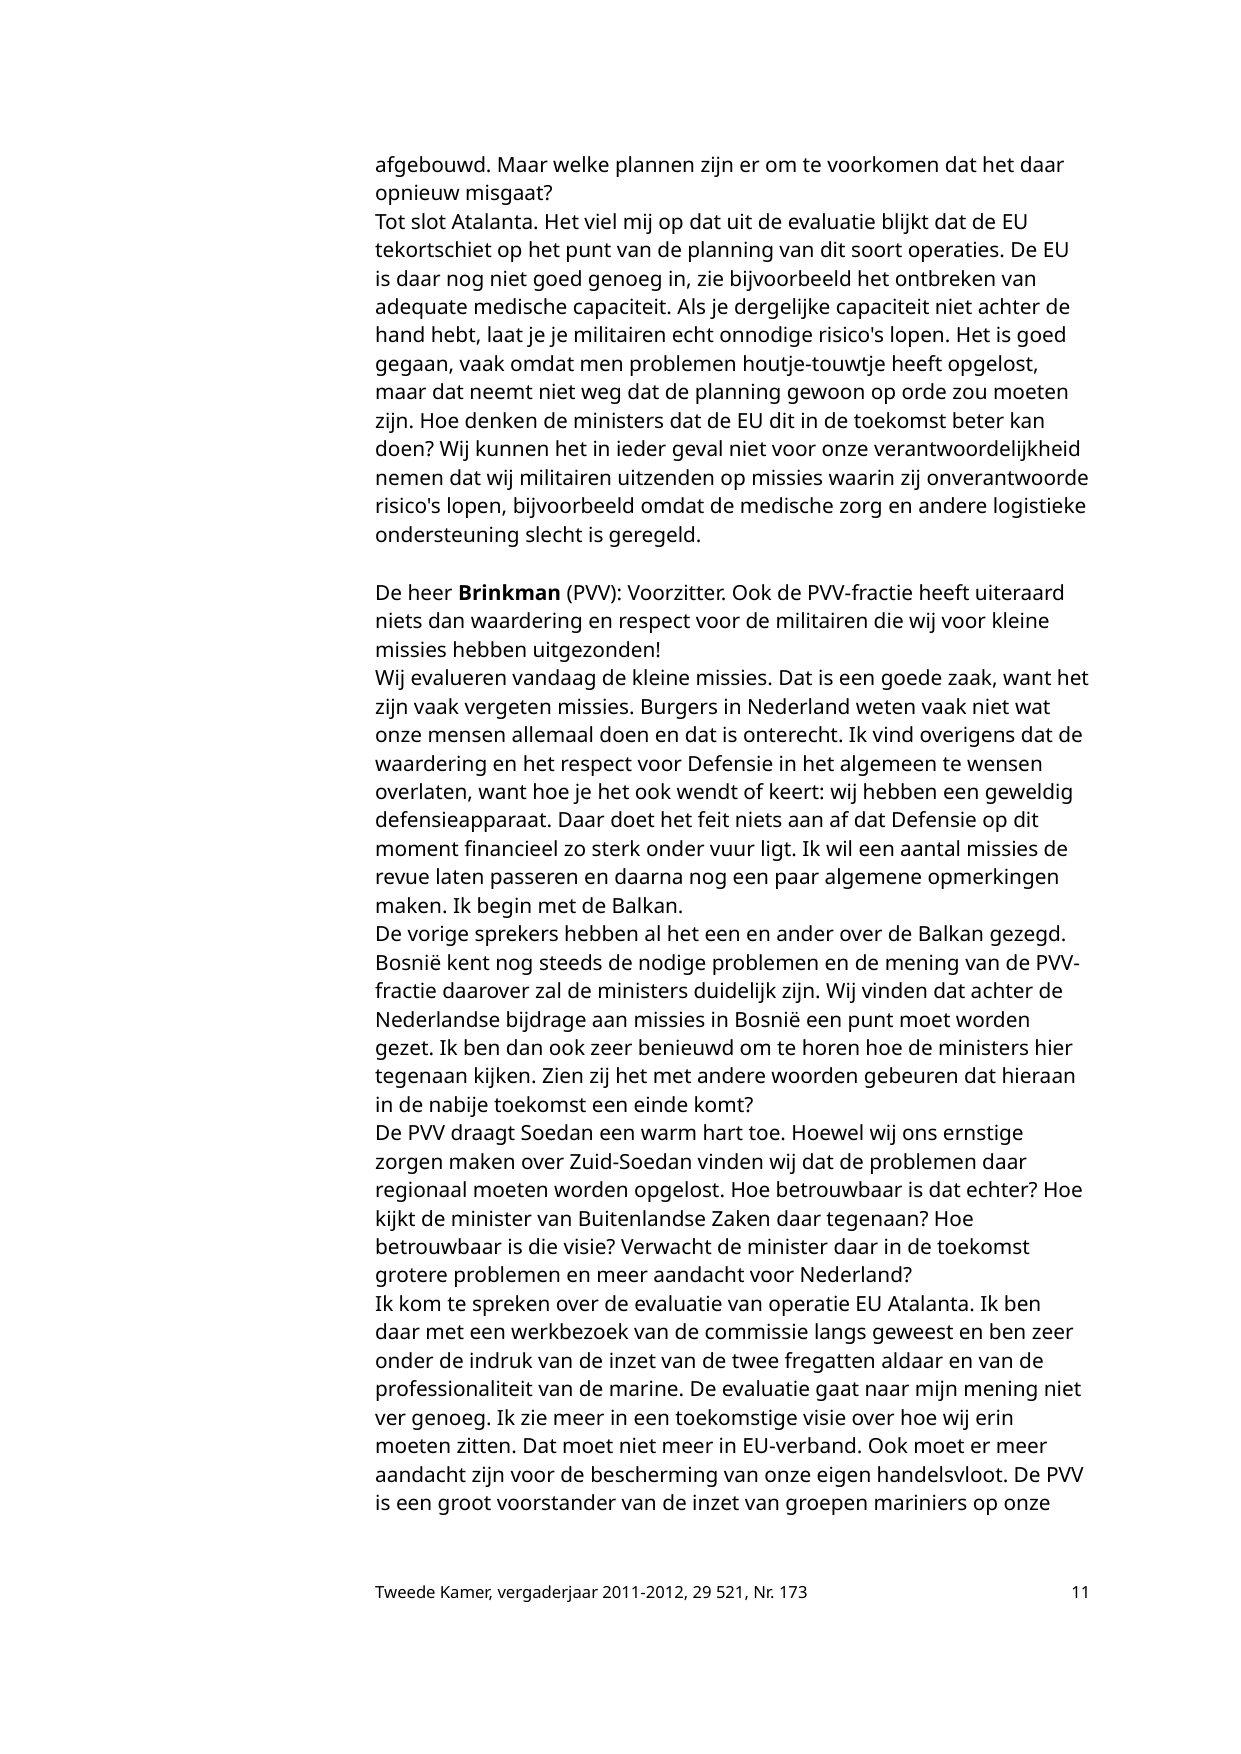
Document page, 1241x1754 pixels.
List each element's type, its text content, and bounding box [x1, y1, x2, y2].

text Tot slot Atalanta. Het viel mij op dat uit de evaluatie blijkt dat de EU tekortschiet op het punt van de planning van dit soort operaties. De EU is daar nog niet goed genoeg in, zie bijvoorbeeld het ontbreken van adequate medische capaciteit. Als je dergelijke capaciteit niet achter de hand hebt, laat je je militairen echt onnodige risico's lopen. Het is goed gegaan, vaak omdat men problemen houtje-touwtje heeft opgelost, maar dat neemt niet weg dat de planning gewoon op orde zou moeten zijn. Hoe denken de ministers dat de EU dit in de toekomst beter kan doen? Wij kunnen het in ieder geval niet voor onze verantwoordelijkheid nemen dat wij militairen uitzenden op missies waarin zij onverantwoorde risico's lopen, bijvoorbeeld omdat de medische zorg en andere logistieke ondersteuning slecht is geregeld. [375, 207, 1090, 548]
text De vorige sprekers hebben al het een en ander over de Balkan gezegd. Bosnië kent nog steeds de nodige problemen en de mening van de PVV-fractie daarover zal de ministers duidelijk zijn. Wij vinden dat achter de Nederlandse bijdrage aan missies in Bosnië een punt moet worden gezet. Ik ben dan ook zeer benieuwd om te horen hoe de ministers hier tegenaan kijken. Zien zij het met andere woorden gebeuren dat hieraan in de nabije toekomst een einde komt? [375, 919, 1090, 1118]
text afgebouwd. Maar welke plannen zijn er om te voorkomen dat het daar opnieuw misgaat? [375, 150, 1090, 207]
text De PVV draagt Soedan een warm hart toe. Hoewel wij ons ernstige zorgen maken over Zuid-Soedan vinden wij dat de problemen daar regionaal moeten worden opgelost. Hoe betrouwbaar is dat echter? Hoe kijkt de minister van Buitenlandse Zaken daar tegenaan? Hoe betrouwbaar is die visie? Verwacht de minister daar in de toekomst grotere problemen en meer aandacht voor Nederland? [375, 1118, 1090, 1289]
text De heer Brinkman (PVV): Voorzitter. Ook de PVV-fractie heeft uiteraard niets dan waardering en respect voor de militairen die wij voor kleine missies hebben uitgezonden! [375, 578, 1090, 663]
text Wij evalueren vandaag de kleine missies. Dat is een goede zaak, want het zijn vaak vergeten missies. Burgers in Nederland weten vaak niet wat onze mensen allemaal doen en dat is onterecht. Ik vind overigens dat de waardering en het respect voor Defensie in het algemeen te wensen overlaten, want hoe je het ook wendt of keert: wij hebben een geweldig defensieapparaat. Daar doet het feit niets aan af dat Defensie op dit moment financieel zo sterk onder vuur ligt. Ik wil een aantal missies de revue laten passeren en daarna nog een paar algemene opmerkingen maken. Ik begin met de Balkan. [375, 663, 1090, 919]
text Ik kom te spreken over de evaluatie van operatie EU Atalanta. Ik ben daar met een werkbezoek van de commissie langs geweest en ben zeer onder de indruk van de inzet van de twee fregatten aldaar en van de professionaliteit van de marine. De evaluatie gaat naar mijn mening niet ver genoeg. Ik zie meer in een toekomstige visie over hoe wij erin moeten zitten. Dat moet niet meer in EU-verband. Ook moet er meer aandacht zijn voor de bescherming van onze eigen handelsvloot. De PVV is een groot voorstander van de inzet van groepen mariniers op onze [375, 1289, 1090, 1517]
